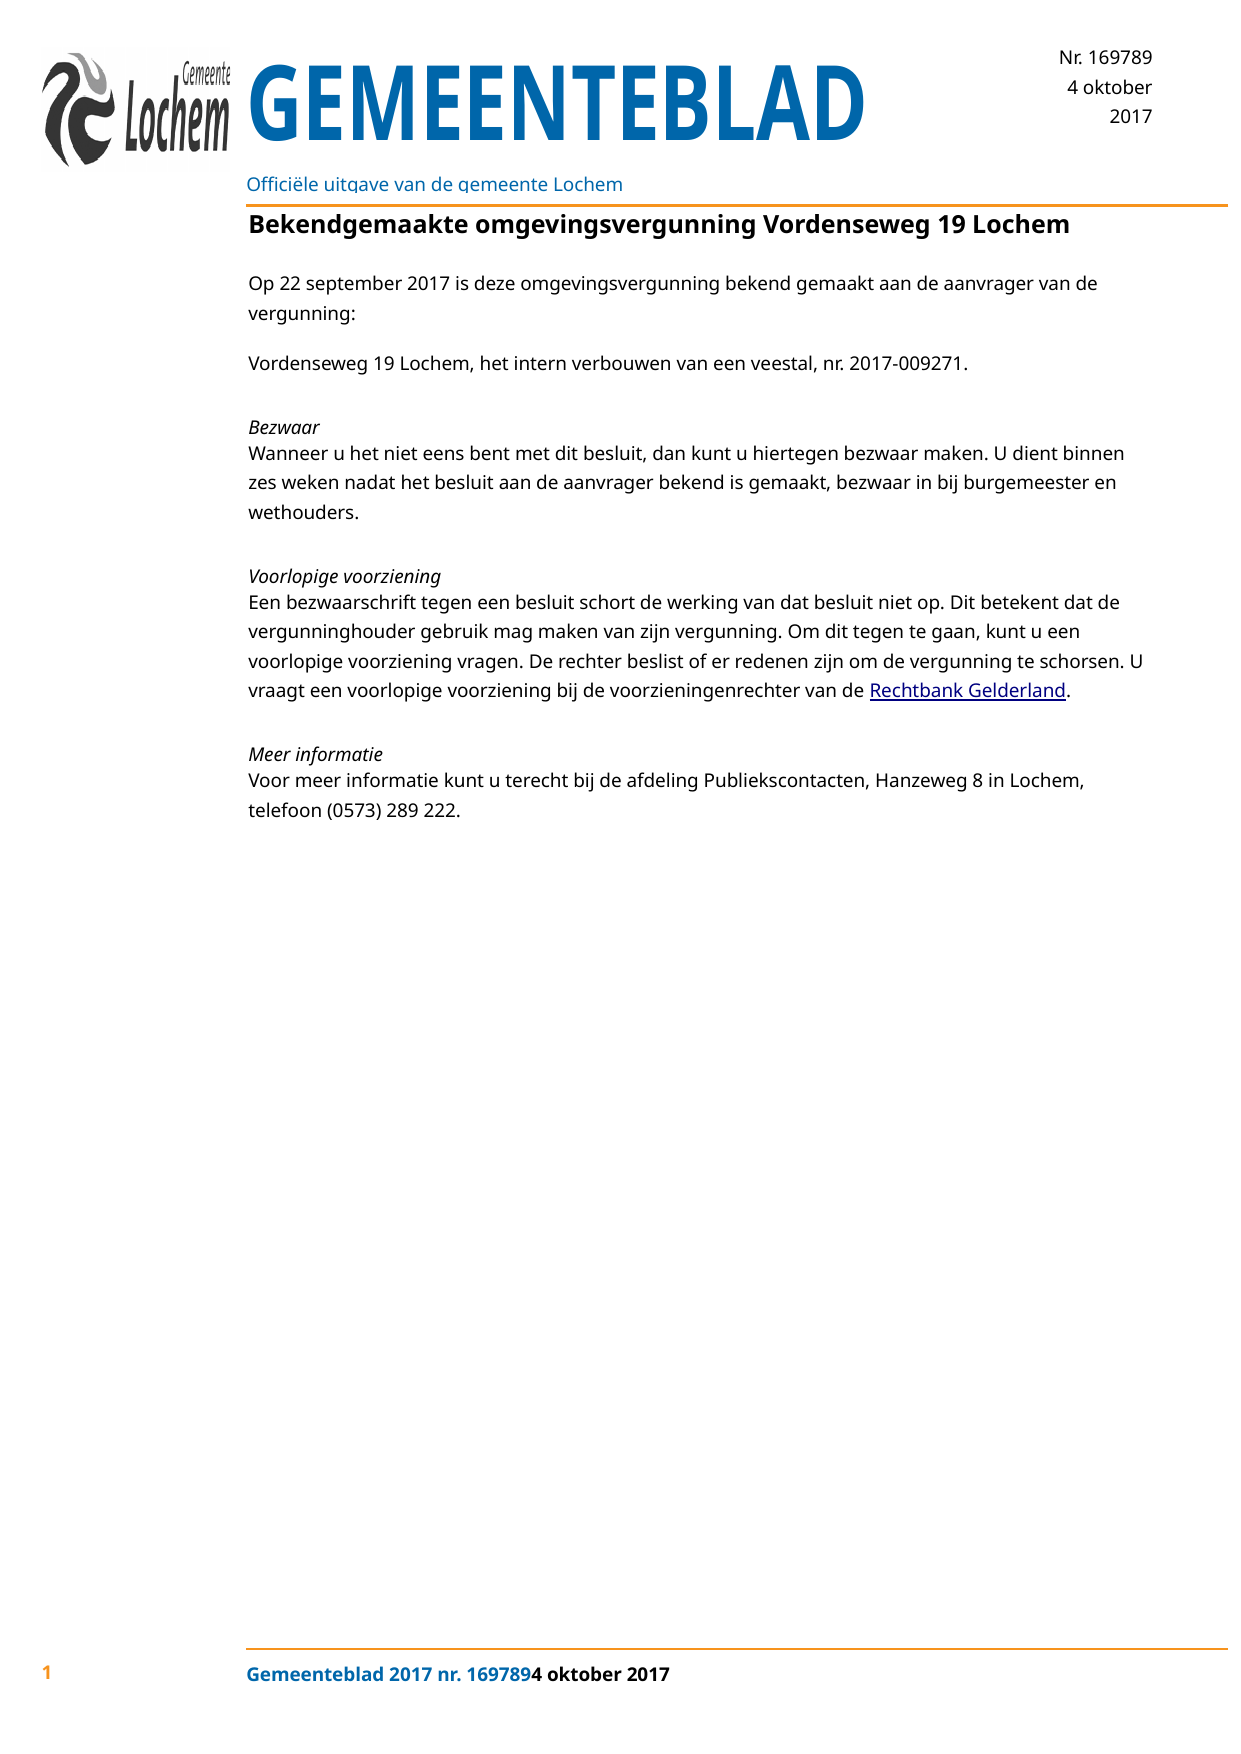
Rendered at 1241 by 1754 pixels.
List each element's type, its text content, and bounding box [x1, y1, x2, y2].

text Voor meer informatie kunt u terecht bij de afdeling Publiekscontacten, Hanzeweg 8 in Lochem, telefoon (0573) 289 222. [248, 767, 1152, 823]
text Een bezwaarschrift tegen een besluit schort de werking van dat besluit niet op. Dit betekent dat de vergunninghouder gebruik mag maken van zijn vergunning. Om dit tegen te gaan, kunt u een voorlopige voorziening vragen. De rechter beslist of er redenen zijn om de vergunning te schorsen. U vraagt een voorlopige voorziening bij de voorzieningenrechter van de Rechtbank Gelderland. [248, 589, 1152, 703]
text Vordenseweg 19 Lochem, het intern verbouwen van een veestal, nr. 2017-009271. [248, 350, 1152, 376]
text Bezwaar [248, 414, 1152, 440]
text Op 22 september 2017 is deze omgevingsvergunning bekend gemaakt aan de aanvrager van de vergunning: [248, 270, 1152, 326]
text Meer informatie [248, 742, 1152, 767]
text Wanneer u het niet eens bent met dit besluit, dan kunt u hiertegen bezwaar maken. U dient binnen zes weken nadat het besluit aan de aanvrager bekend is gemaakt, bezwaar in bij burgemeester en wethouders. [248, 440, 1152, 525]
text Bekendgemaakte omgevingsvergunning Vordenseweg 19 Lochem [248, 207, 1152, 241]
text Voorlopige voorziening [248, 563, 1152, 589]
picture [41, 47, 231, 172]
